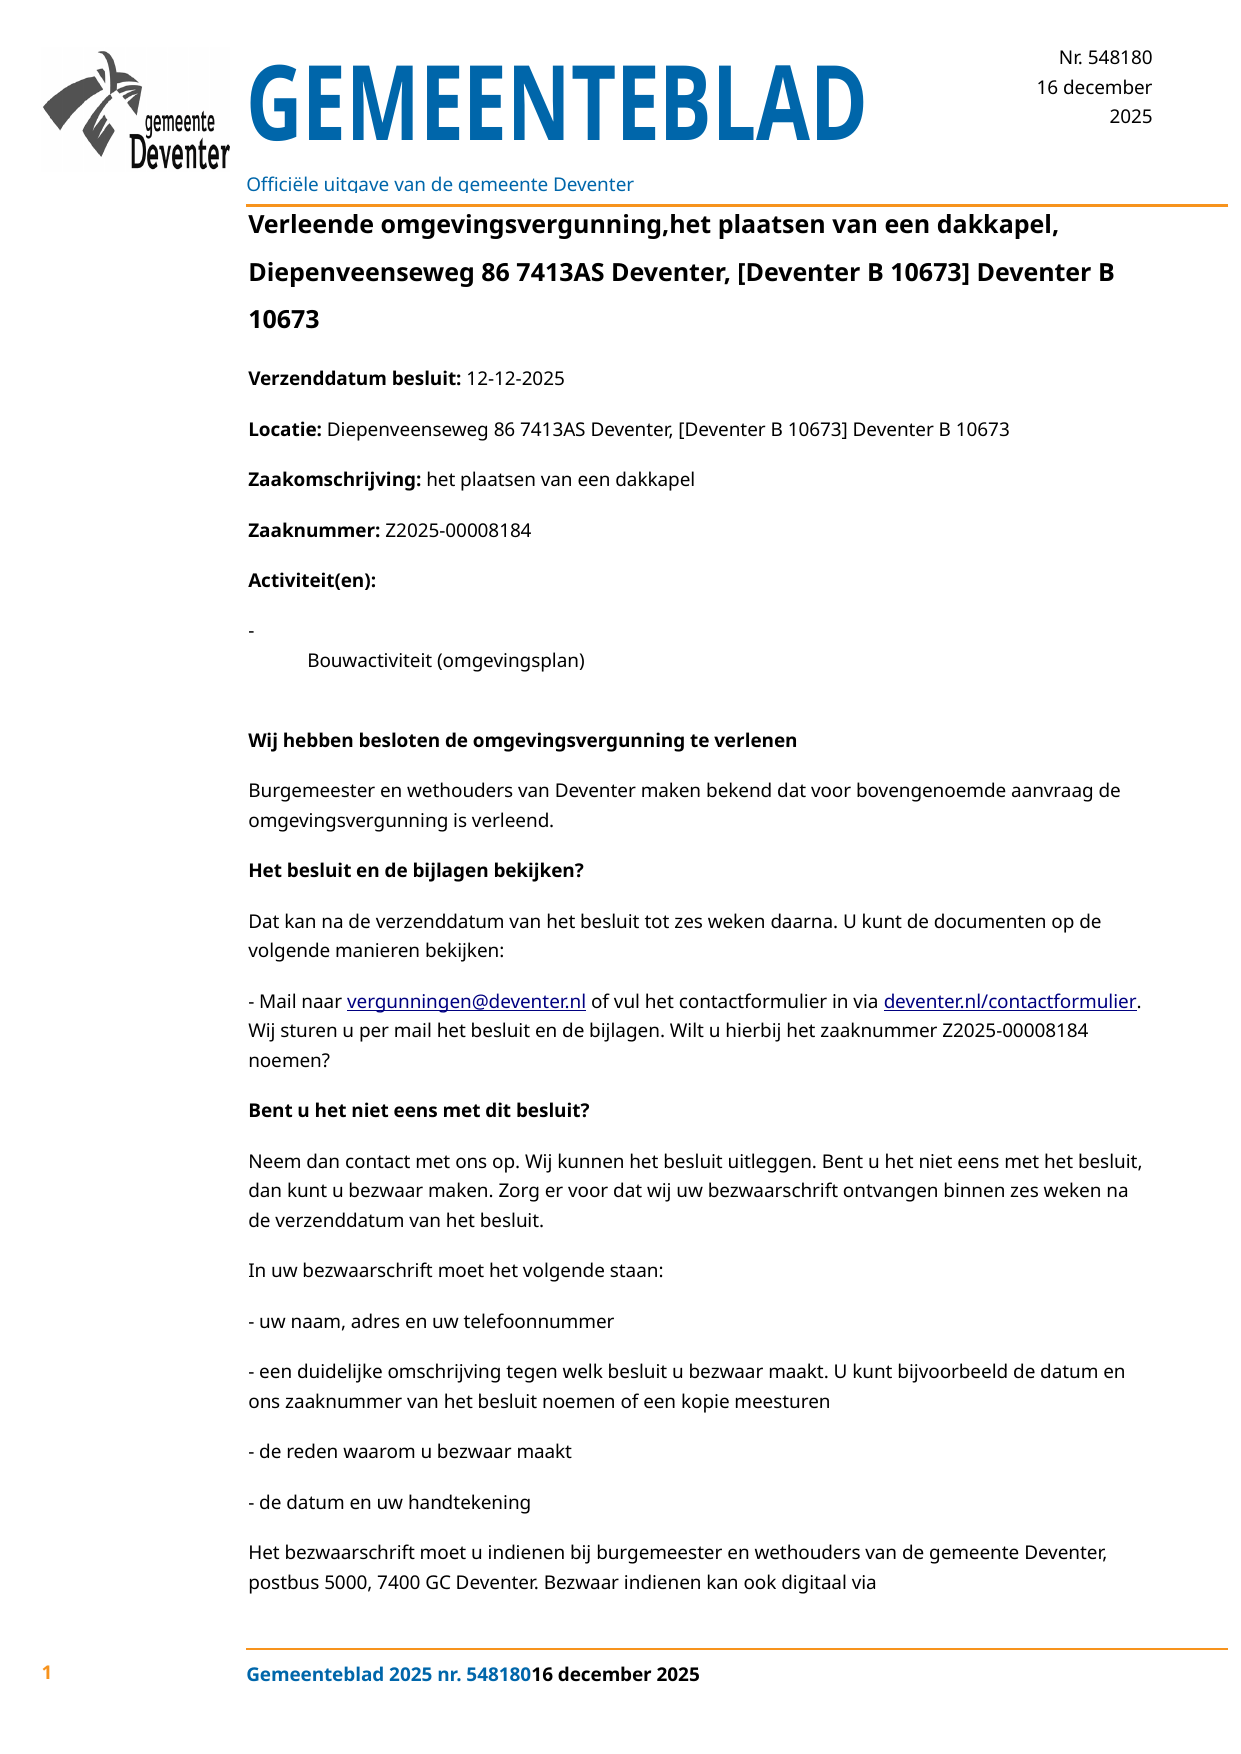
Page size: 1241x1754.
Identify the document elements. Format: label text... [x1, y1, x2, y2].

text - de reden waarom u bezwaar maakt [248, 1438, 1152, 1464]
text - uw naam, adres en uw telefoonnummer [248, 1308, 1152, 1334]
text Verleende omgevingsvergunning,het plaatsen van een dakkapel, Diepenveenseweg 86 7413AS Deventer, [Deventer B 10673] Deventer B 10673 [248, 207, 1152, 336]
text Wij hebben besloten de omgevingsvergunning te verlenen [248, 727, 1152, 753]
text Zaaknummer: Z2025-00008184 [248, 517, 1152, 542]
text Burgemeester en wethouders van Deventer maken bekend dat voor bovengenoemde aanvraag de omgevingsvergunning is verleend. [248, 778, 1152, 833]
text Het bezwaarschrift moet u indienen bij burgemeester en wethouders van de gemeente Deventer, postbus 5000, 7400 GC Deventer. Bezwaar indienen kan ook digitaal via [248, 1539, 1152, 1594]
text In uw bezwaarschrift moet het volgende staan: [248, 1258, 1152, 1283]
text Neem dan contact met ons op. Wij kunnen het besluit uitleggen. Bent u het niet eens met het besluit, dan kunt u bezwaar maken. Zorg er voor dat wij uw bezwaarschrift ontvangen binnen zes weken na de verzenddatum van het besluit. [248, 1148, 1152, 1233]
text - Mail naar vergunningen@deventer.nl of vul het contactformulier in via deventer.nl/contactformulier. Wij sturen u per mail het besluit en de bijlagen. Wilt u hierbij het zaaknummer Z2025-00008184 noemen? [248, 988, 1152, 1073]
text Activiteit(en): [248, 567, 1152, 593]
text - een duidelijke omschrijving tegen welk besluit u bezwaar maakt. U kunt bijvoorbeeld de datum en ons zaaknummer van het besluit noemen of een kopie meesturen [248, 1358, 1152, 1414]
text Dat kan na de verzenddatum van het besluit tot zes weken daarna. U kunt de documenten op de volgende manieren bekijken: [248, 908, 1152, 963]
text Zaakomschrijving: het plaatsen van een dakkapel [248, 466, 1152, 492]
picture [41, 47, 231, 172]
text Locatie: Diepenveenseweg 86 7413AS Deventer, [Deventer B 10673] Deventer B 10673 [248, 416, 1152, 442]
text Bent u het niet eens met dit besluit? [248, 1098, 1152, 1123]
text Verzenddatum besluit: 12-12-2025 [248, 366, 1152, 391]
list Bouwactiviteit (omgevingsplan) [248, 647, 1152, 673]
text Het besluit en de bijlagen bekijken? [248, 858, 1152, 883]
text - de datum en uw handtekening [248, 1489, 1152, 1514]
